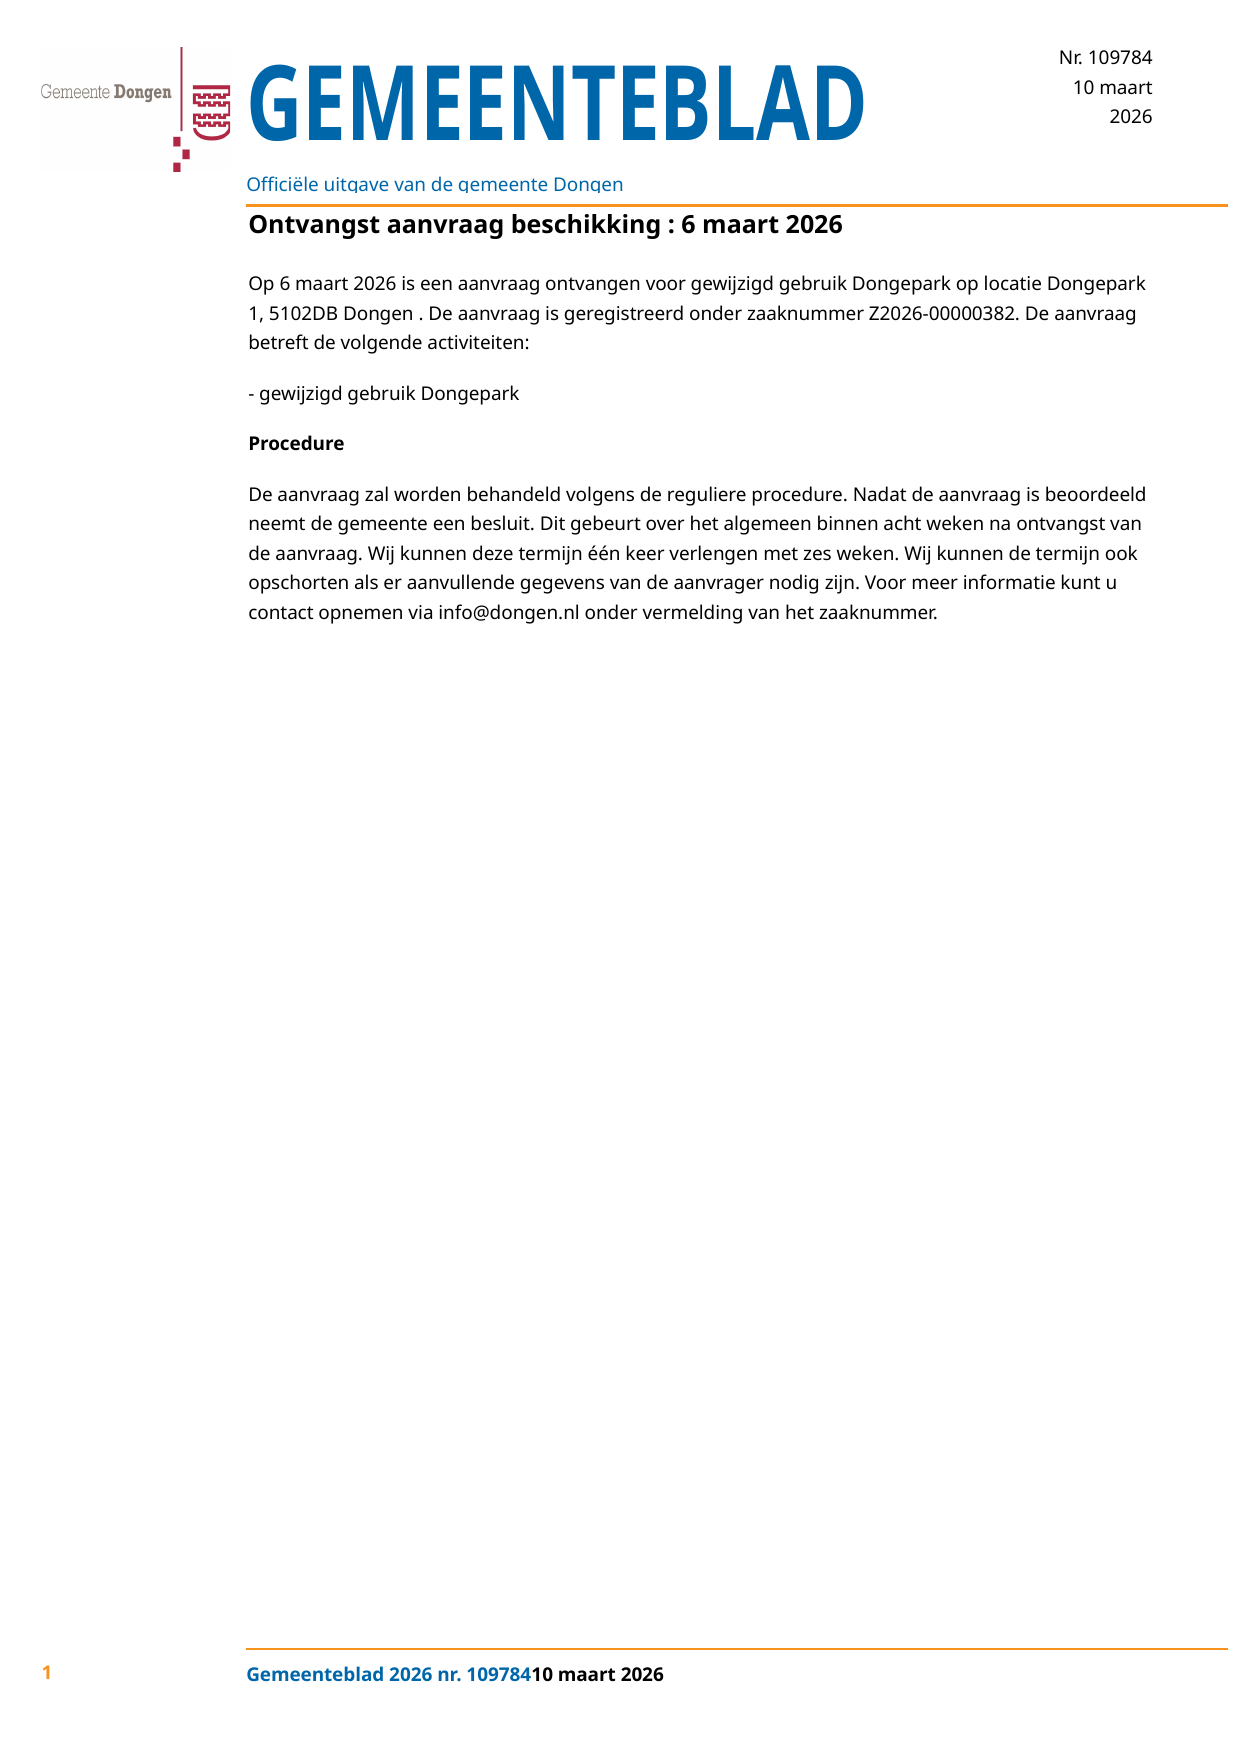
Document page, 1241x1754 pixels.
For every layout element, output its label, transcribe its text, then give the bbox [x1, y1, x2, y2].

picture [41, 47, 231, 172]
text De aanvraag zal worden behandeld volgens de reguliere procedure. Nadat de aanvraag is beoordeeld neemt de gemeente een besluit. Dit gebeurt over het algemeen binnen acht weken na ontvangst van de aanvraag. Wij kunnen deze termijn één keer verlengen met zes weken. Wij kunnen de termijn ook opschorten als er aanvullende gegevens van de aanvrager nodig zijn. Voor meer informatie kunt u contact opnemen via info@dongen.nl onder vermelding van het zaaknummer. [248, 481, 1152, 625]
text - gewijzigd gebruik Dongepark [248, 380, 1152, 406]
text Procedure [248, 430, 1152, 456]
text Op 6 maart 2026 is een aanvraag ontvangen voor gewijzigd gebruik Dongepark op locatie Dongepark 1, 5102DB Dongen . De aanvraag is geregistreerd onder zaaknummer Z2026-00000382. De aanvraag betreft de volgende activiteiten: [248, 270, 1152, 355]
text Ontvangst aanvraag beschikking : 6 maart 2026 [248, 207, 1152, 241]
